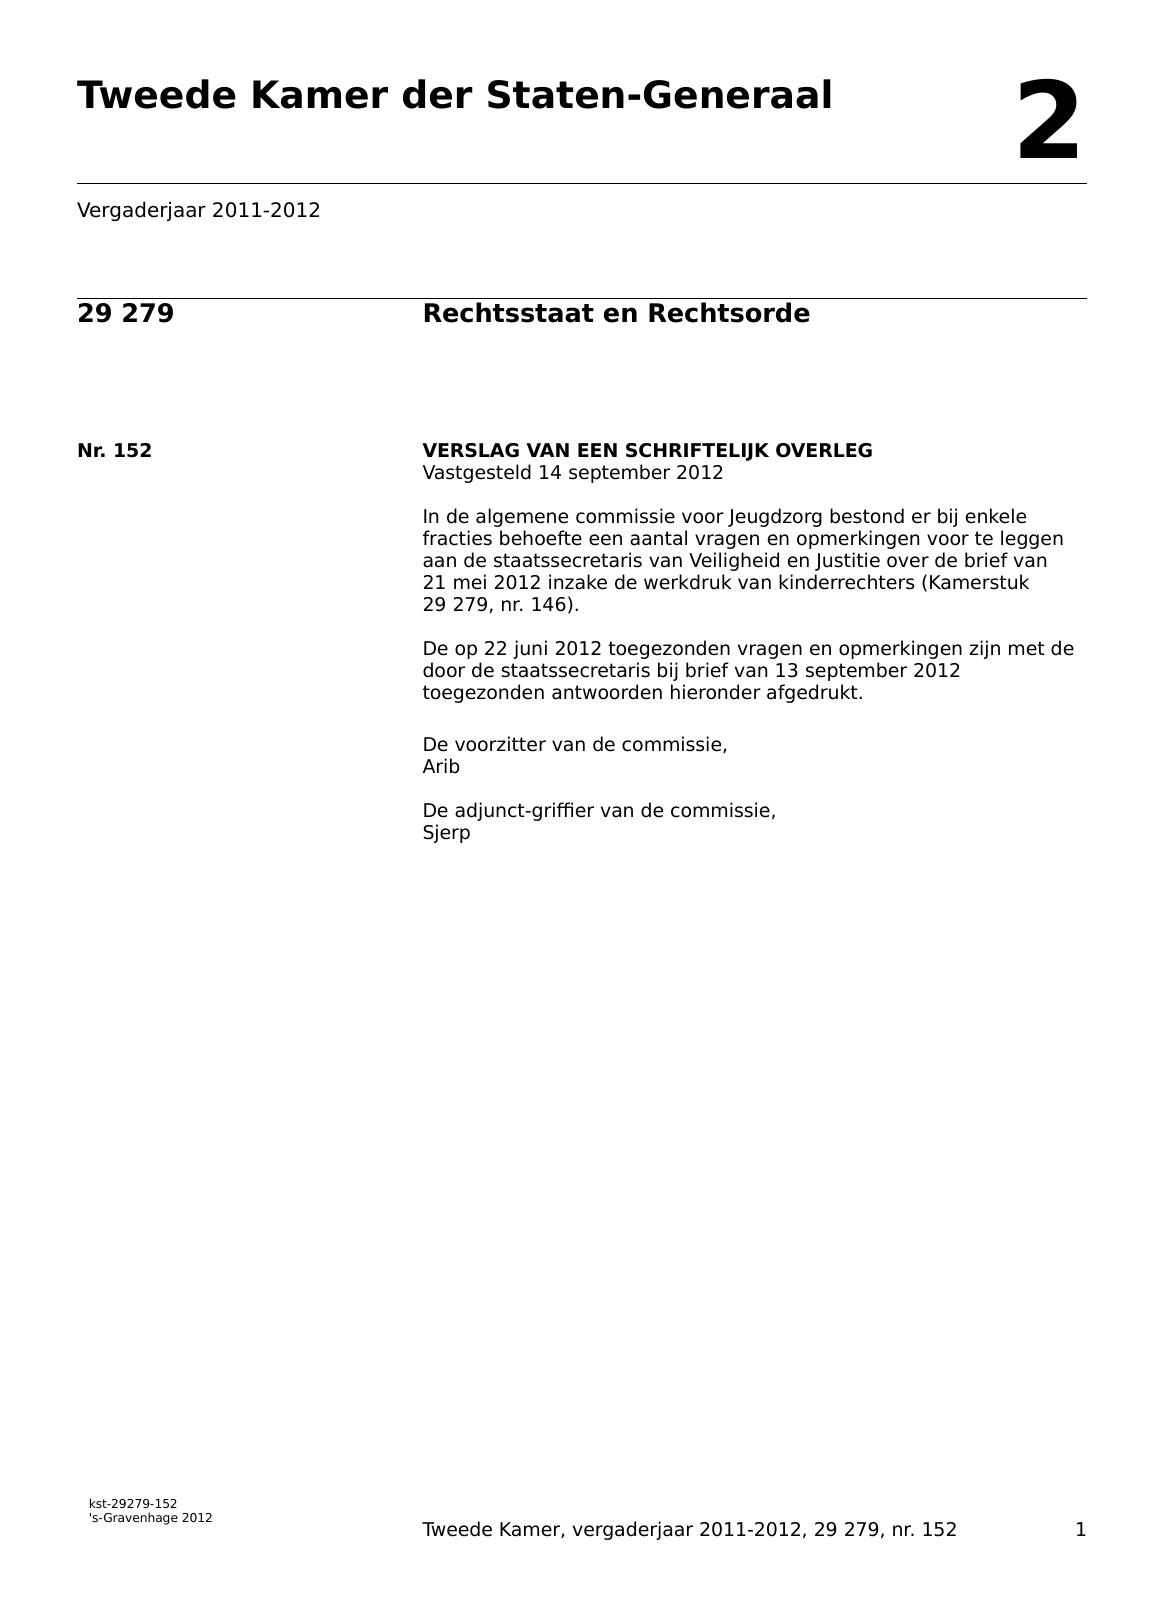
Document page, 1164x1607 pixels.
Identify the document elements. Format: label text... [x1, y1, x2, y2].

text De op 22 juni 2012 toegezonden vragen en opmerkingen zijn met de door de staatssecretaris bij brief van 13 september 2012 toegezonden antwoorden hieronder afgedrukt. [422, 638, 1087, 704]
subtitle Nr. 152 VERSLAG VAN EEN SCHRIFTELIJK OVERLEG [77, 440, 1087, 462]
text De adjunct-griffier van de commissie, Sjerp [422, 800, 1087, 844]
text Vastgesteld 14 september 2012 [422, 462, 1087, 484]
table_cell Vergaderjaar 2011-2012 [77, 184, 1087, 298]
text kst-29279-152 [88, 1497, 323, 1511]
text De voorzitter van de commissie, Arib [422, 734, 1087, 778]
text 's-Gravenhage 2012 [88, 1511, 323, 1525]
table_header 2 [886, 59, 1087, 183]
table_header Tweede Kamer der Staten-Generaal [77, 59, 886, 183]
text In de algemene commissie voor Jeugdzorg bestond er bij enkele fracties behoefte een aantal vragen en opmerkingen voor te leggen aan de staatssecretaris van Veiligheid en Justitie over de brief van 21 mei 2012 inzake de werkdruk van kinderrechters (Kamerstuk 29 279, nr. 146). [422, 506, 1087, 616]
subtitle 29 279 Rechtsstaat en Rechtsorde [77, 299, 1087, 329]
